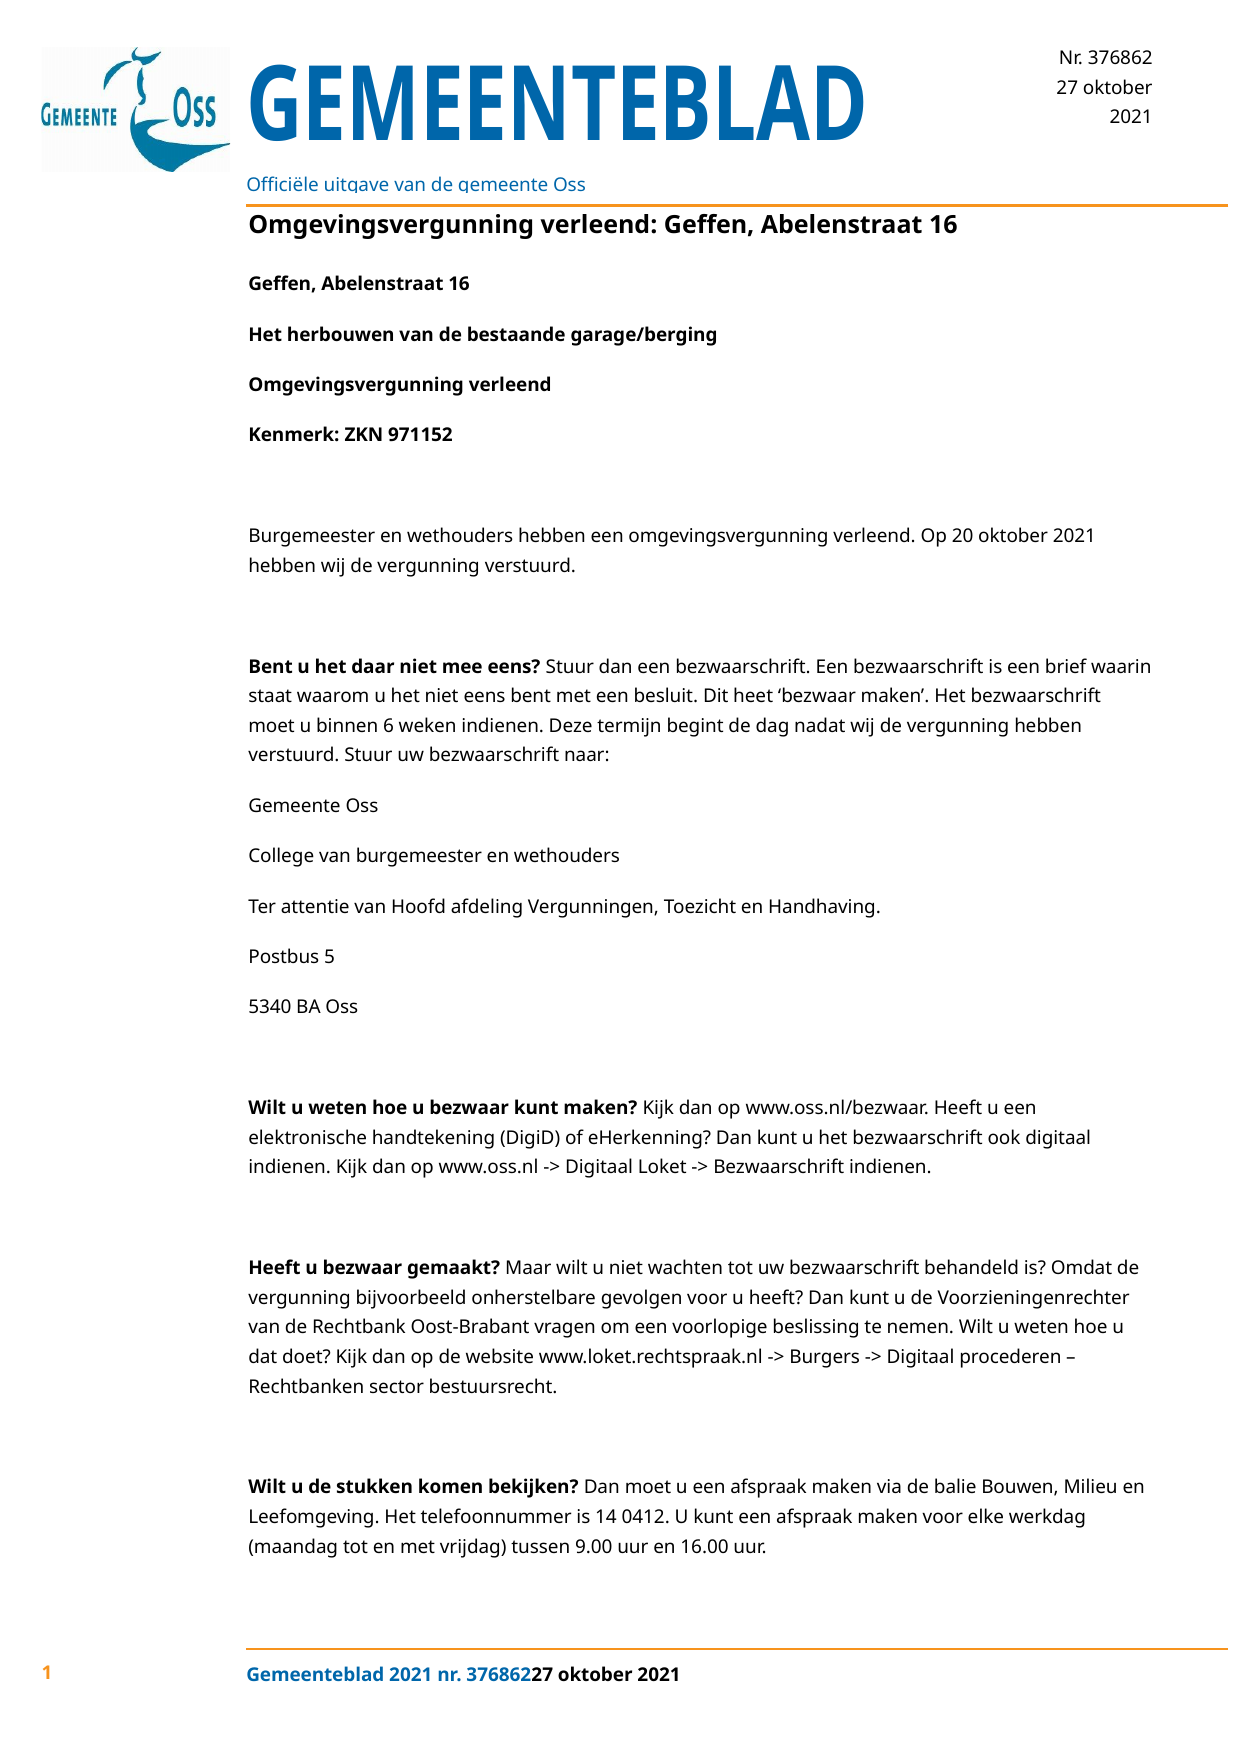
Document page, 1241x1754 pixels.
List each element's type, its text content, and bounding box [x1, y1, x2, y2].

text Wilt u de stukken komen bekijken? Dan moet u een afspraak maken via de balie Bouwen, Milieu en Leefomgeving. Het telefoonnummer is 14 0412. U kunt een afspraak maken voor elke werkdag (maandag tot en met vrijdag) tussen 9.00 uur en 16.00 uur. [248, 1474, 1152, 1558]
text Omgevingsvergunning verleend [248, 371, 1152, 397]
text Bent u het daar niet mee eens? Stuur dan een bezwaarschrift. Een bezwaarschrift is een brief waarin staat waarom u het niet eens bent met een besluit. Dit heet ‘bezwaar maken’. Het bezwaarschrift moet u binnen 6 weken indienen. Deze termijn begint de dag nadat wij de vergunning hebben verstuurd. Stuur uw bezwaarschrift naar: [248, 653, 1152, 767]
text 5340 BA Oss [248, 994, 1152, 1019]
text Het herbouwen van de bestaande garage/berging [248, 321, 1152, 346]
text Geffen, Abelenstraat 16 [248, 270, 1152, 296]
text Postbus 5 [248, 943, 1152, 969]
text Omgevingsvergunning verleend: Geffen, Abelenstraat 16 [248, 207, 1152, 241]
text Gemeente Oss [248, 792, 1152, 818]
text Heeft u bezwaar gemaakt? Maar wilt u niet wachten tot uw bezwaarschrift behandeld is? Omdat de vergunning bijvoorbeeld onherstelbare gevolgen voor u heeft? Dan kunt u de Voorzieningenrechter van de Rechtbank Oost-Brabant vragen om een voorlopige beslissing te nemen. Wilt u weten hoe u dat doet? Kijk dan op de website www.loket.rechtspraak.nl -> Burgers -> Digitaal procederen – Rechtbanken sector bestuursrecht. [248, 1254, 1152, 1398]
text Ter attentie van Hoofd afdeling Vergunningen, Toezicht en Handhaving. [248, 893, 1152, 918]
text College van burgemeester en wethouders [248, 842, 1152, 868]
picture [41, 47, 231, 172]
text Burgemeester en wethouders hebben een omgevingsvergunning verleend. Op 20 oktober 2021 hebben wij de vergunning verstuurd. [248, 522, 1152, 578]
text Wilt u weten hoe u bezwaar kunt maken? Kijk dan op www.oss.nl/bezwaar. Heeft u een elektronische handtekening (DigiD) of eHerkenning? Dan kunt u het bezwaarschrift ook digitaal indienen. Kijk dan op www.oss.nl -> Digitaal Loket -> Bezwaarschrift indienen. [248, 1094, 1152, 1179]
text Kenmerk: ZKN 971152 [248, 422, 1152, 447]
